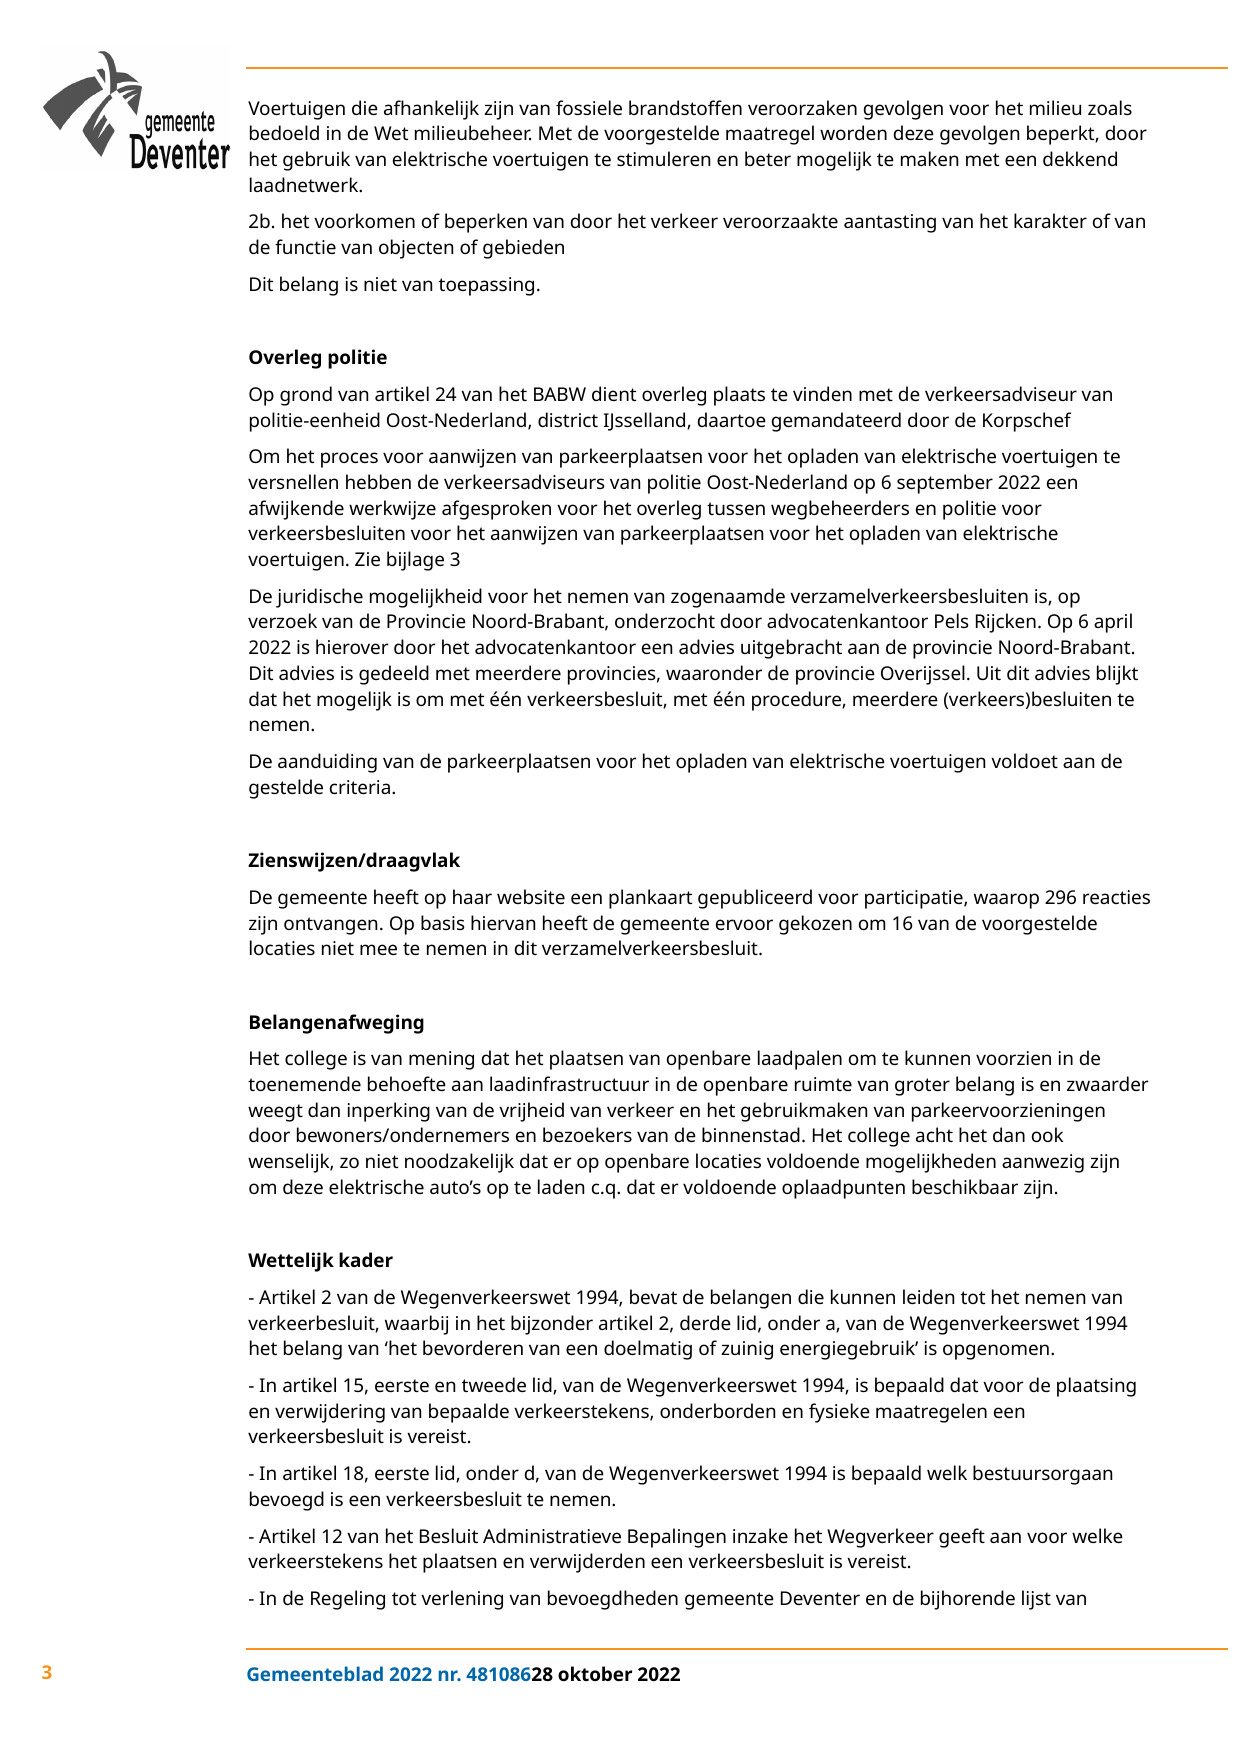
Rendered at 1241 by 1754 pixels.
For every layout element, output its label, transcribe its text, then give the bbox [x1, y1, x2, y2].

text - In artikel 18, eerste lid, onder d, van de Wegenverkeerswet 1994 is bepaald welk bestuursorgaan bevoegd is een verkeersbesluit te nemen. [248, 1460, 1152, 1512]
text - Artikel 2 van de Wegenverkeerswet 1994, bevat de belangen die kunnen leiden tot het nemen van verkeerbesluit, waarbij in het bijzonder artikel 2, derde lid, onder a, van de Wegenverkeerswet 1994 het belang van ‘het bevorderen van een doelmatig of zuinig energiegebruik’ is opgenomen. [248, 1284, 1152, 1361]
text Het college is van mening dat het plaatsen van openbare laadpalen om te kunnen voorzien in de toenemende behoefte aan laadinfrastructuur in de openbare ruimte van groter belang is en zwaarder weegt dan inperking van de vrijheid van verkeer en het gebruikmaken van parkeervoorzieningen door bewoners/ondernemers en bezoekers van de binnenstad. Het college acht het dan ook wenselijk, zo niet noodzakelijk dat er op openbare locaties voldoende mogelijkheden aanwezig zijn om deze elektrische auto’s op te laden c.q. dat er voldoende oplaadpunten beschikbaar zijn. [248, 1046, 1152, 1200]
text Belangenafweging [248, 1009, 1152, 1034]
text Wettelijk kader [248, 1247, 1152, 1273]
text Om het proces voor aanwijzen van parkeerplaatsen voor het opladen van elektrische voertuigen te versnellen hebben de verkeersadviseurs van politie Oost-Nederland op 6 september 2022 een afwijkende werkwijze afgesproken voor het overleg tussen wegbeheerders en politie voor verkeersbesluiten voor het aanwijzen van parkeerplaatsen voor het opladen van elektrische voertuigen. Zie bijlage 3 [248, 443, 1152, 572]
text Voertuigen die afhankelijk zijn van fossiele brandstoffen veroorzaken gevolgen voor het milieu zoals bedoeld in de Wet milieubeheer. Met de voorgestelde maatregel worden deze gevolgen beperkt, door het gebruik van elektrische voertuigen te stimuleren en beter mogelijk te maken met een dekkend laadnetwerk. [248, 95, 1152, 198]
text Zienswijzen/draagvlak [248, 847, 1152, 873]
text De juridische mogelijkheid voor het nemen van zogenaamde verzamelverkeersbesluiten is, op verzoek van de Provincie Noord-Brabant, onderzocht door advocatenkantoor Pels Rijcken. Op 6 april 2022 is hierover door het advocatenkantoor een advies uitgebracht aan de provincie Noord-Brabant. Dit advies is gedeeld met meerdere provincies, waaronder de provincie Overijssel. Uit dit advies blijkt dat het mogelijk is om met één verkeersbesluit, met één procedure, meerdere (verkeers)besluiten te nemen. [248, 583, 1152, 737]
text - In de Regeling tot verlening van bevoegdheden gemeente Deventer en de bijhorende lijst van [248, 1585, 1152, 1611]
text Overleg politie [248, 344, 1152, 370]
text Dit belang is niet van toepassing. [248, 271, 1152, 297]
text De aanduiding van de parkeerplaatsen voor het opladen van elektrische voertuigen voldoet aan de gestelde criteria. [248, 748, 1152, 800]
text 2b. het voorkomen of beperken van door het verkeer veroorzaakte aantasting van het karakter of van de functie van objecten of gebieden [248, 209, 1152, 260]
text Op grond van artikel 24 van het BABW dient overleg plaats te vinden met de verkeersadviseur van politie-eenheid Oost-Nederland, district IJsselland, daartoe gemandateerd door de Korpschef [248, 381, 1152, 432]
text De gemeente heeft op haar website een plankaart gepubliceerd voor participatie, waarop 296 reacties zijn ontvangen. Op basis hiervan heeft de gemeente ervoor gekozen om 16 van de voorgestelde locaties niet mee te nemen in dit verzamelverkeersbesluit. [248, 884, 1152, 961]
picture [41, 47, 231, 172]
text - Artikel 12 van het Besluit Administratieve Bepalingen inzake het Wegverkeer geeft aan voor welke verkeerstekens het plaatsen en verwijderden een verkeersbesluit is vereist. [248, 1523, 1152, 1574]
text - In artikel 15, eerste en tweede lid, van de Wegenverkeerswet 1994, is bepaald dat voor de plaatsing en verwijdering van bepaalde verkeerstekens, onderborden en fysieke maatregelen een verkeersbesluit is vereist. [248, 1372, 1152, 1449]
